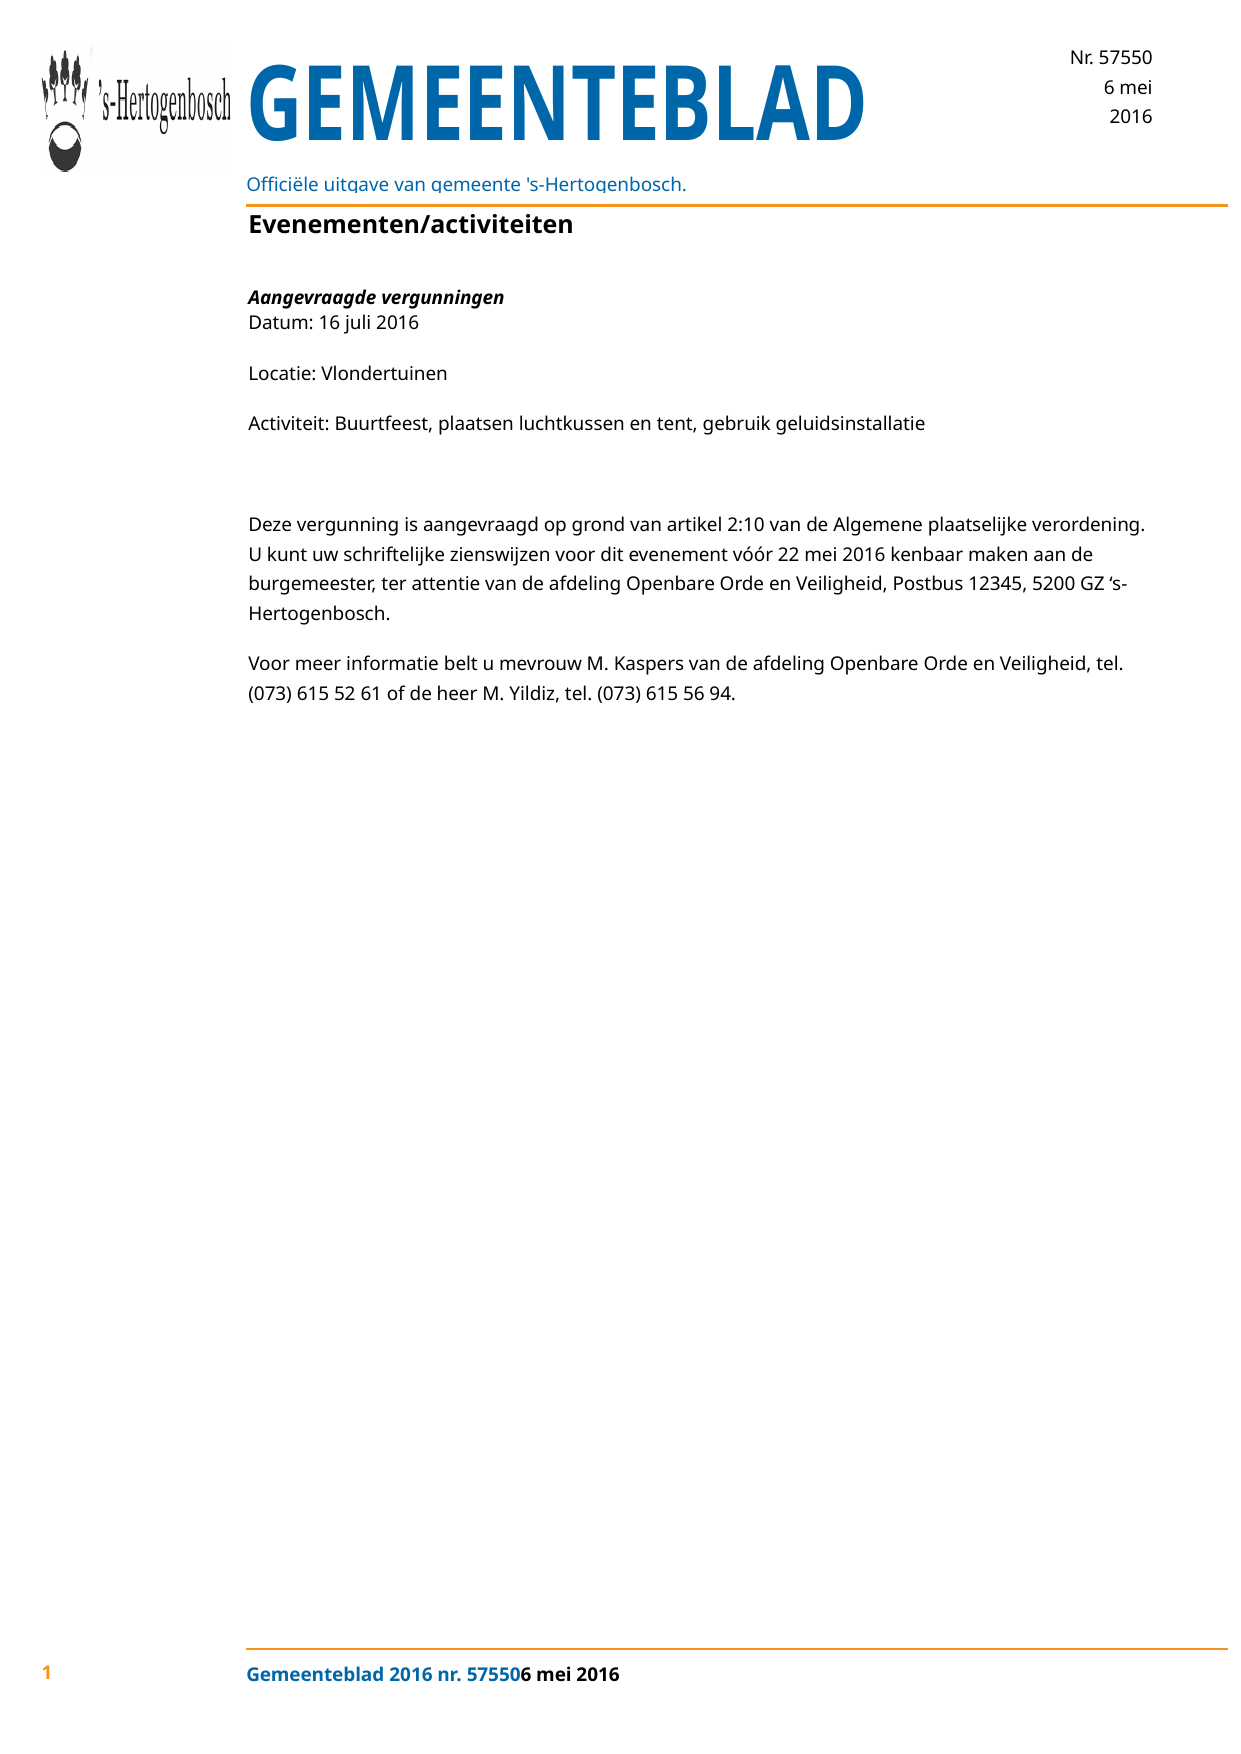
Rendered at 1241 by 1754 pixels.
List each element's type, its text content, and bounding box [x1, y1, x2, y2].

text Datum: 16 juli 2016 [248, 309, 1152, 335]
text Activiteit: Buurtfeest, plaatsen luchtkussen en tent, gebruik geluidsinstallatie [248, 410, 1152, 436]
text Evenementen/activiteiten [248, 207, 1152, 241]
text Deze vergunning is aangevraagd op grond van artikel 2:10 van de Algemene plaatselijke verordening. U kunt uw schriftelijke zienswijzen voor dit evenement vóór 22 mei 2016 kenbaar maken aan de burgemeester, ter attentie van de afdeling Openbare Orde en Veiligheid, Postbus 12345, 5200 GZ ‘s-Hertogenbosch. [248, 511, 1152, 626]
text Locatie: Vlondertuinen [248, 360, 1152, 386]
text Voor meer informatie belt u mevrouw M. Kaspers van de afdeling Openbare Orde en Veiligheid, tel. (073) 615 52 61 of de heer M. Yildiz, tel. (073) 615 56 94. [248, 650, 1152, 706]
picture [41, 47, 231, 172]
text Aangevraagde vergunningen [248, 284, 1152, 309]
